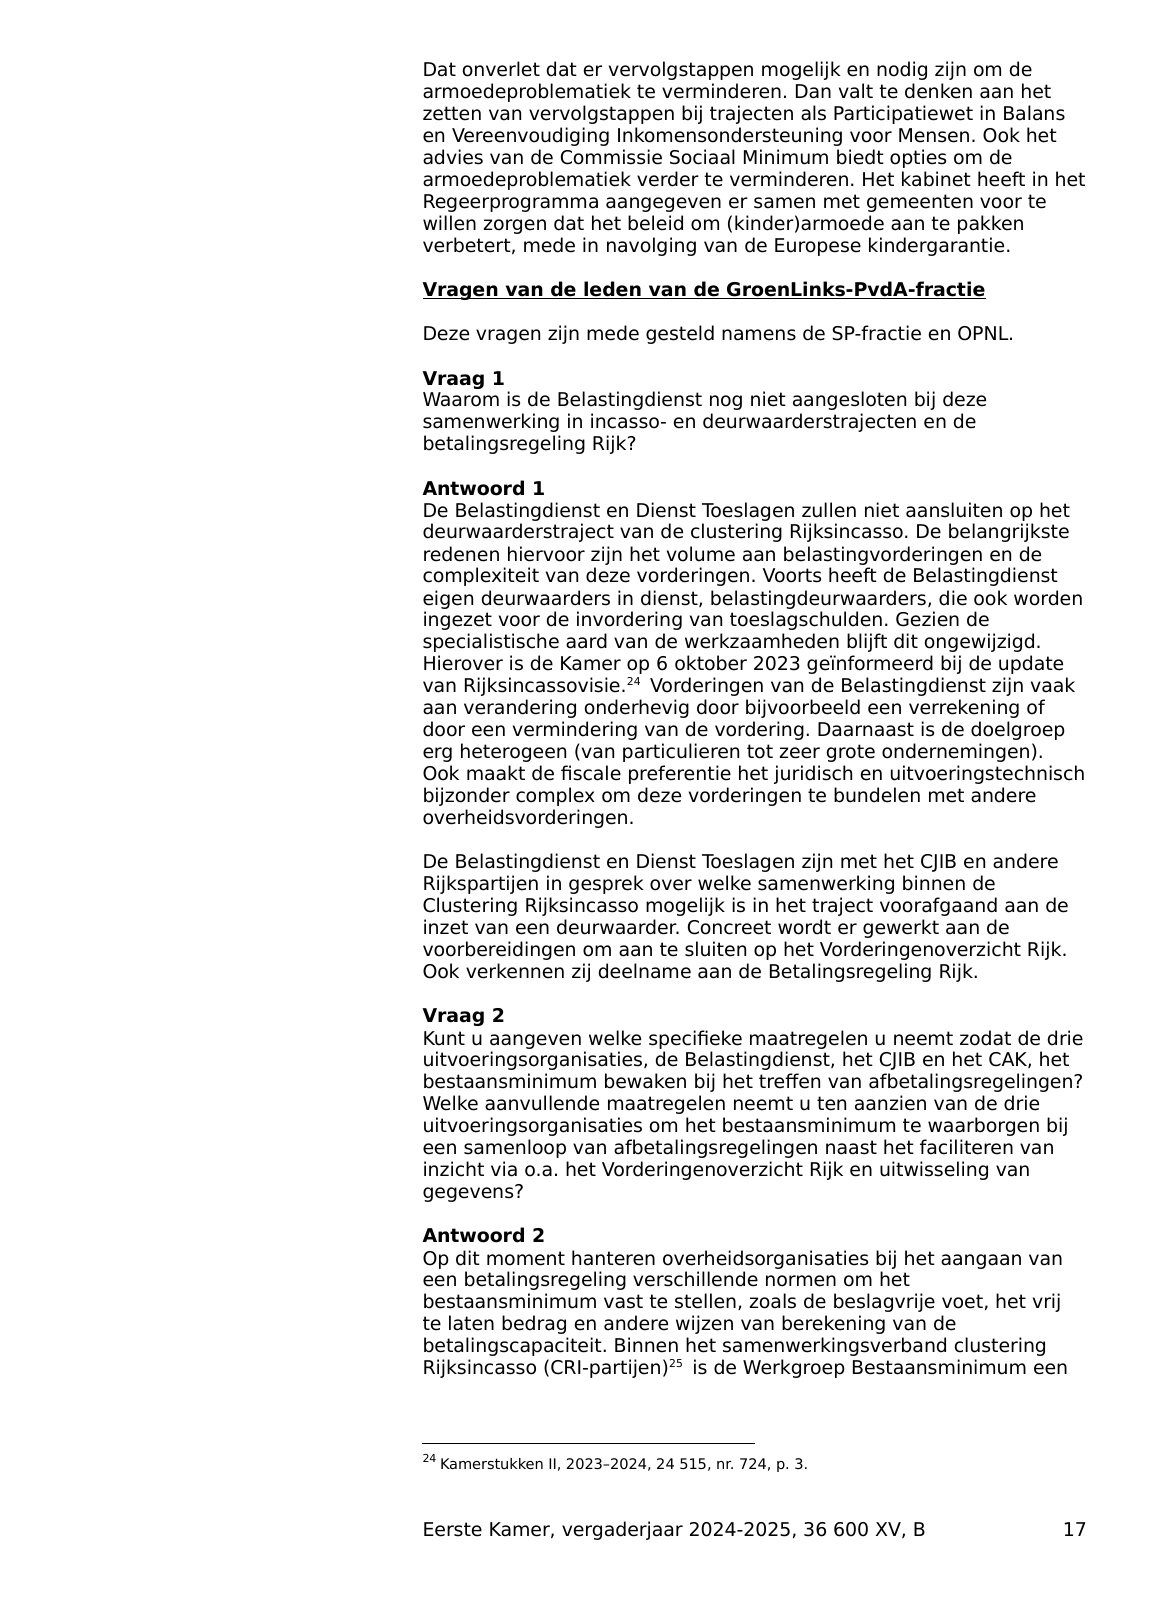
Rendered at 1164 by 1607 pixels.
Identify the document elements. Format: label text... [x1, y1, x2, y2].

text Waarom is de Belastingdienst nog niet aangesloten bij deze samenwerking in incasso- en deurwaarderstrajecten en de betalingsregeling Rijk? [422, 389, 1087, 455]
text Dat onverlet dat er vervolgstappen mogelijk en nodig zijn om de armoedeproblematiek te verminderen. Dan valt te denken aan het zetten van vervolgstappen bij trajecten als Participatiewet in Balans en Vereenvoudiging Inkomensondersteuning voor Mensen. Ook het advies van de Commissie Sociaal Minimum biedt opties om de armoedeproblematiek verder te verminderen. Het kabinet heeft in het Regeerprogramma aangegeven er samen met gemeenten voor te willen zorgen dat het beleid om (kinder)armoede aan te pakken verbetert, mede in navolging van de Europese kindergarantie. [422, 59, 1087, 257]
text Kamerstukken II, 2023–2024, 24 515, nr. 724, p. 3. [422, 1452, 1087, 1474]
text Antwoord 2 [422, 1225, 1087, 1247]
text De Belastingdienst en Dienst Toeslagen zijn met het CJIB en andere Rijkspartijen in gesprek over welke samenwerking binnen de Clustering Rijksincasso mogelijk is in het traject voorafgaand aan de inzet van een deurwaarder. Concreet wordt er gewerkt aan de voorbereidingen om aan te sluiten op het Vorderingenoverzicht Rijk. Ook verkennen zij deelname aan de Betalingsregeling Rijk. [422, 851, 1087, 983]
text Vraag 1 [422, 367, 1087, 389]
text Kunt u aangeven welke specifieke maatregelen u neemt zodat de drie uitvoeringsorganisaties, de Belastingdienst, het CJIB en het CAK, het bestaansminimum bewaken bij het treffen van afbetalingsregelingen? Welke aanvullende maatregelen neemt u ten aanzien van de drie uitvoeringsorganisaties om het bestaansminimum te waarborgen bij een samenloop van afbetalingsregelingen naast het faciliteren van inzicht via o.a. het Vorderingenoverzicht Rijk en uitwisseling van gegevens? [422, 1027, 1087, 1203]
text Deze vragen zijn mede gesteld namens de SP-fractie en OPNL. [422, 323, 1087, 345]
text Antwoord 1 [422, 477, 1087, 499]
text Vraag 2 [422, 1005, 1087, 1027]
text Op dit moment hanteren overheidsorganisaties bij het aangaan van een betalingsregeling verschillende normen om het bestaansminimum vast te stellen, zoals de beslagvrije voet, het vrij te laten bedrag en andere wijzen van berekening van de betalingscapaciteit. Binnen het samenwerkingsverband clustering Rijksincasso (CRI-partijen) is de Werkgroep Bestaansminimum een [422, 1247, 1087, 1379]
subtitle Vragen van de leden van de GroenLinks-PvdA-fractie [422, 279, 1087, 301]
text De Belastingdienst en Dienst Toeslagen zullen niet aansluiten op het deurwaarderstraject van de clustering Rijksincasso. De belangrijkste redenen hiervoor zijn het volume aan belastingvorderingen en de complexiteit van deze vorderingen. Voorts heeft de Belastingdienst eigen deurwaarders in dienst, belastingdeurwaarders, die ook worden ingezet voor de invordering van toeslagschulden. Gezien de specialistische aard van de werkzaamheden blijft dit ongewijzigd. Hierover is de Kamer op 6 oktober 2023 geïnformeerd bij de update van Rijksincassovisie. Vorderingen van de Belastingdienst zijn vaak aan verandering onderhevig door bijvoorbeeld een verrekening of door een vermindering van de vordering. Daarnaast is de doelgroep erg heterogeen (van particulieren tot zeer grote ondernemingen). Ook maakt de fiscale preferentie het juridisch en uitvoeringstechnisch bijzonder complex om deze vorderingen te bundelen met andere overheidsvorderingen. [422, 499, 1087, 829]
